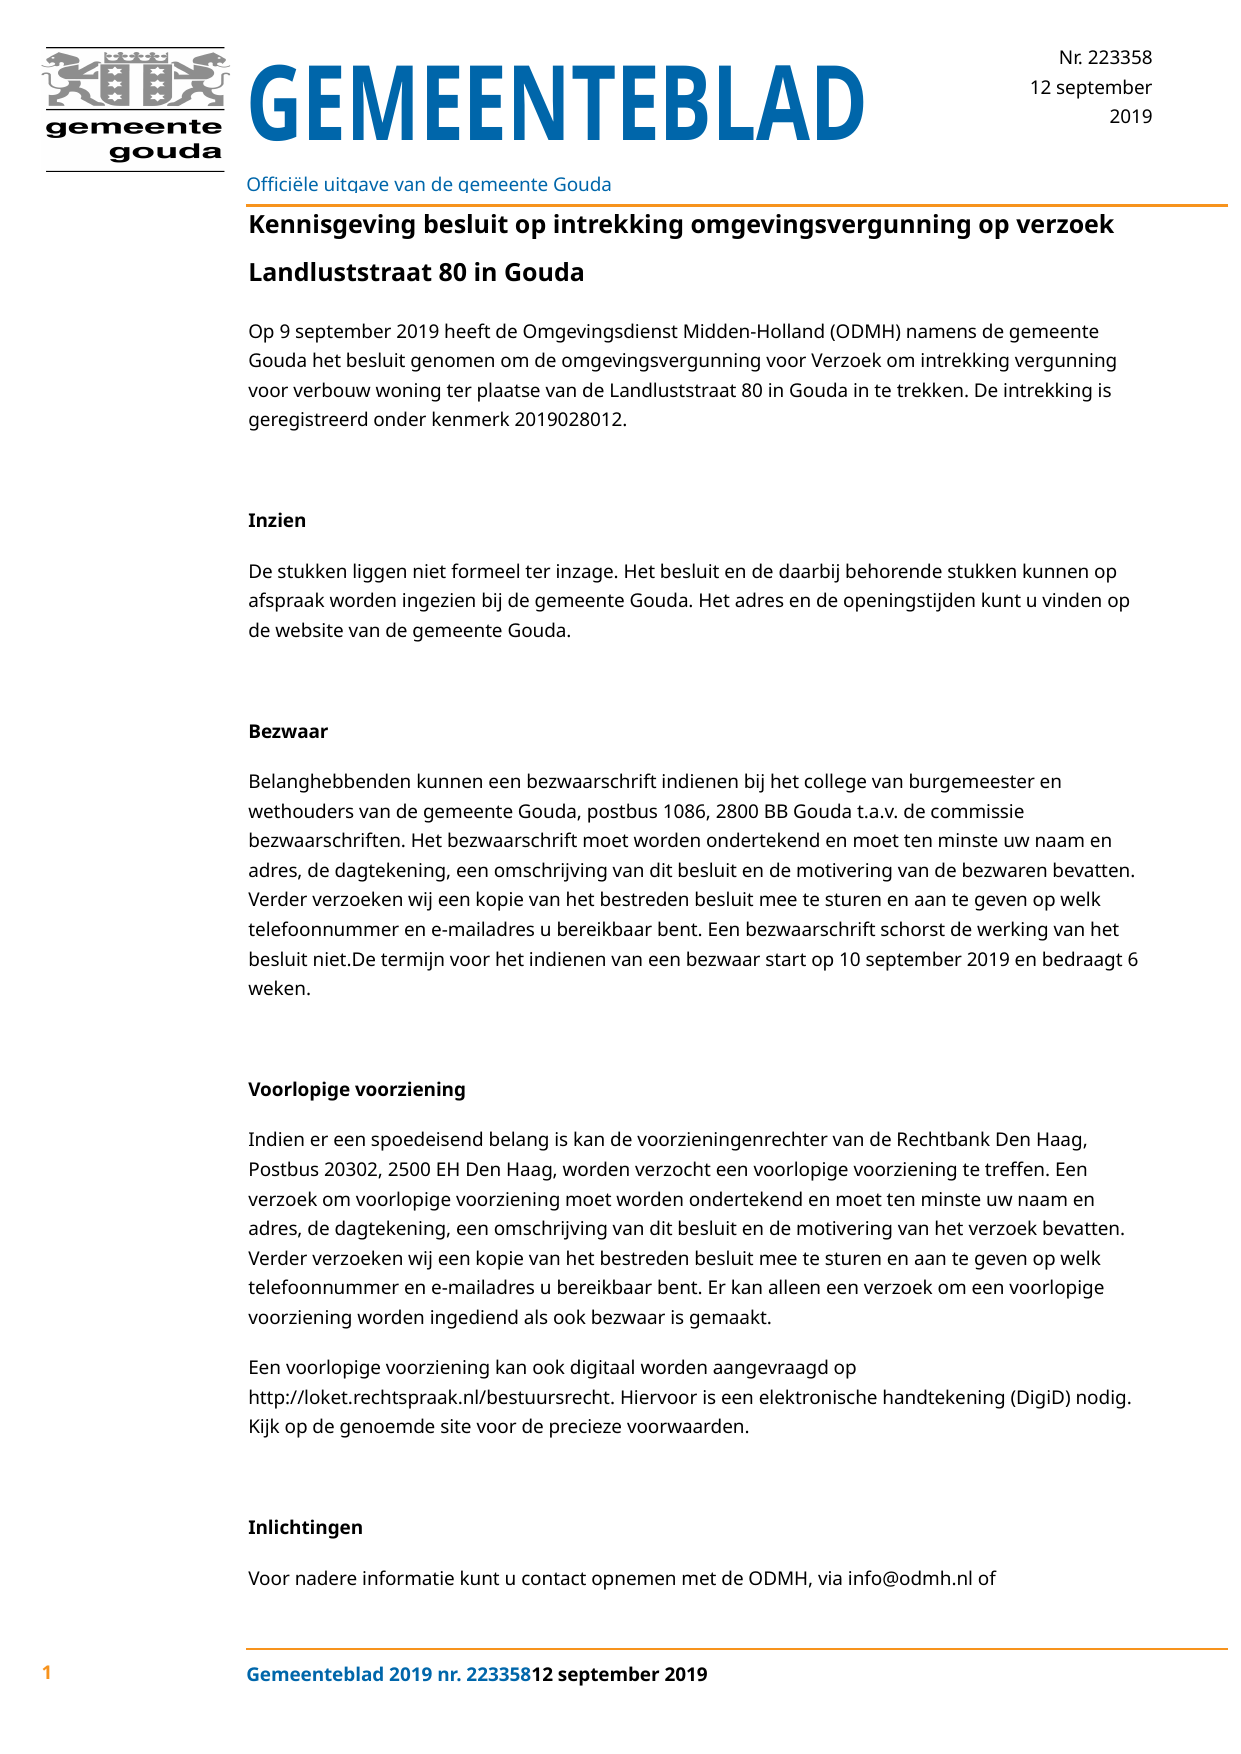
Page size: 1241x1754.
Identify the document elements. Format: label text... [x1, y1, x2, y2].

text De stukken liggen niet formeel ter inzage. Het besluit en de daarbij behorende stukken kunnen op afspraak worden ingezien bij de gemeente Gouda. Het adres en de openingstijden kunt u vinden op de website van de gemeente Gouda. [248, 558, 1152, 643]
text Bezwaar [248, 718, 1152, 744]
text Op 9 september 2019 heeft de Omgevingsdienst Midden-Holland (ODMH) namens de gemeente Gouda het besluit genomen om de omgevingsvergunning voor Verzoek om intrekking vergunning voor verbouw woning ter plaatse van de Landluststraat 80 in Gouda in te trekken. De intrekking is geregistreerd onder kenmerk 2019028012. [248, 318, 1152, 432]
text Inlichtingen [248, 1514, 1152, 1540]
text Kennisgeving besluit op intrekking omgevingsvergunning op verzoek Landluststraat 80 in Gouda [248, 207, 1152, 288]
text Voor nadere informatie kunt u contact opnemen met de ODMH, via info@odmh.nl of [248, 1565, 1152, 1591]
text Belanghebbenden kunnen een bezwaarschrift indienen bij het college van burgemeester en wethouders van de gemeente Gouda, postbus 1086, 2800 BB Gouda t.a.v. de commissie bezwaarschriften. Het bezwaarschrift moet worden ondertekend en moet ten minste uw naam en adres, de dagtekening, een omschrijving van dit besluit en de motivering van de bezwaren bevatten. Verder verzoeken wij een kopie van het bestreden besluit mee te sturen en aan te geven op welk telefoonnummer en e-mailadres u bereikbaar bent. Een bezwaarschrift schorst de werking van het besluit niet.De termijn voor het indienen van een bezwaar start op 10 september 2019 en bedraagt 6 weken. [248, 768, 1152, 1001]
picture [41, 47, 231, 172]
text Indien er een spoedeisend belang is kan de voorzieningenrechter van de Rechtbank Den Haag, Postbus 20302, 2500 EH Den Haag, worden verzocht een voorlopige voorziening te treffen. Een verzoek om voorlopige voorziening moet worden ondertekend en moet ten minste uw naam en adres, de dagtekening, een omschrijving van dit besluit en de motivering van het verzoek bevatten. Verder verzoeken wij een kopie van het bestreden besluit mee te sturen en aan te geven op welk telefoonnummer en e-mailadres u bereikbaar bent. Er kan alleen een verzoek om een voorlopige voorziening worden ingediend als ook bezwaar is gemaakt. [248, 1127, 1152, 1330]
text Een voorlopige voorziening kan ook digitaal worden aangevraagd op http://loket.rechtspraak.nl/bestuursrecht. Hiervoor is een elektronische handtekening (DigiD) nodig. Kijk op de genoemde site voor de precieze voorwaarden. [248, 1354, 1152, 1439]
text Inzien [248, 507, 1152, 533]
text Voorlopige voorziening [248, 1076, 1152, 1102]
